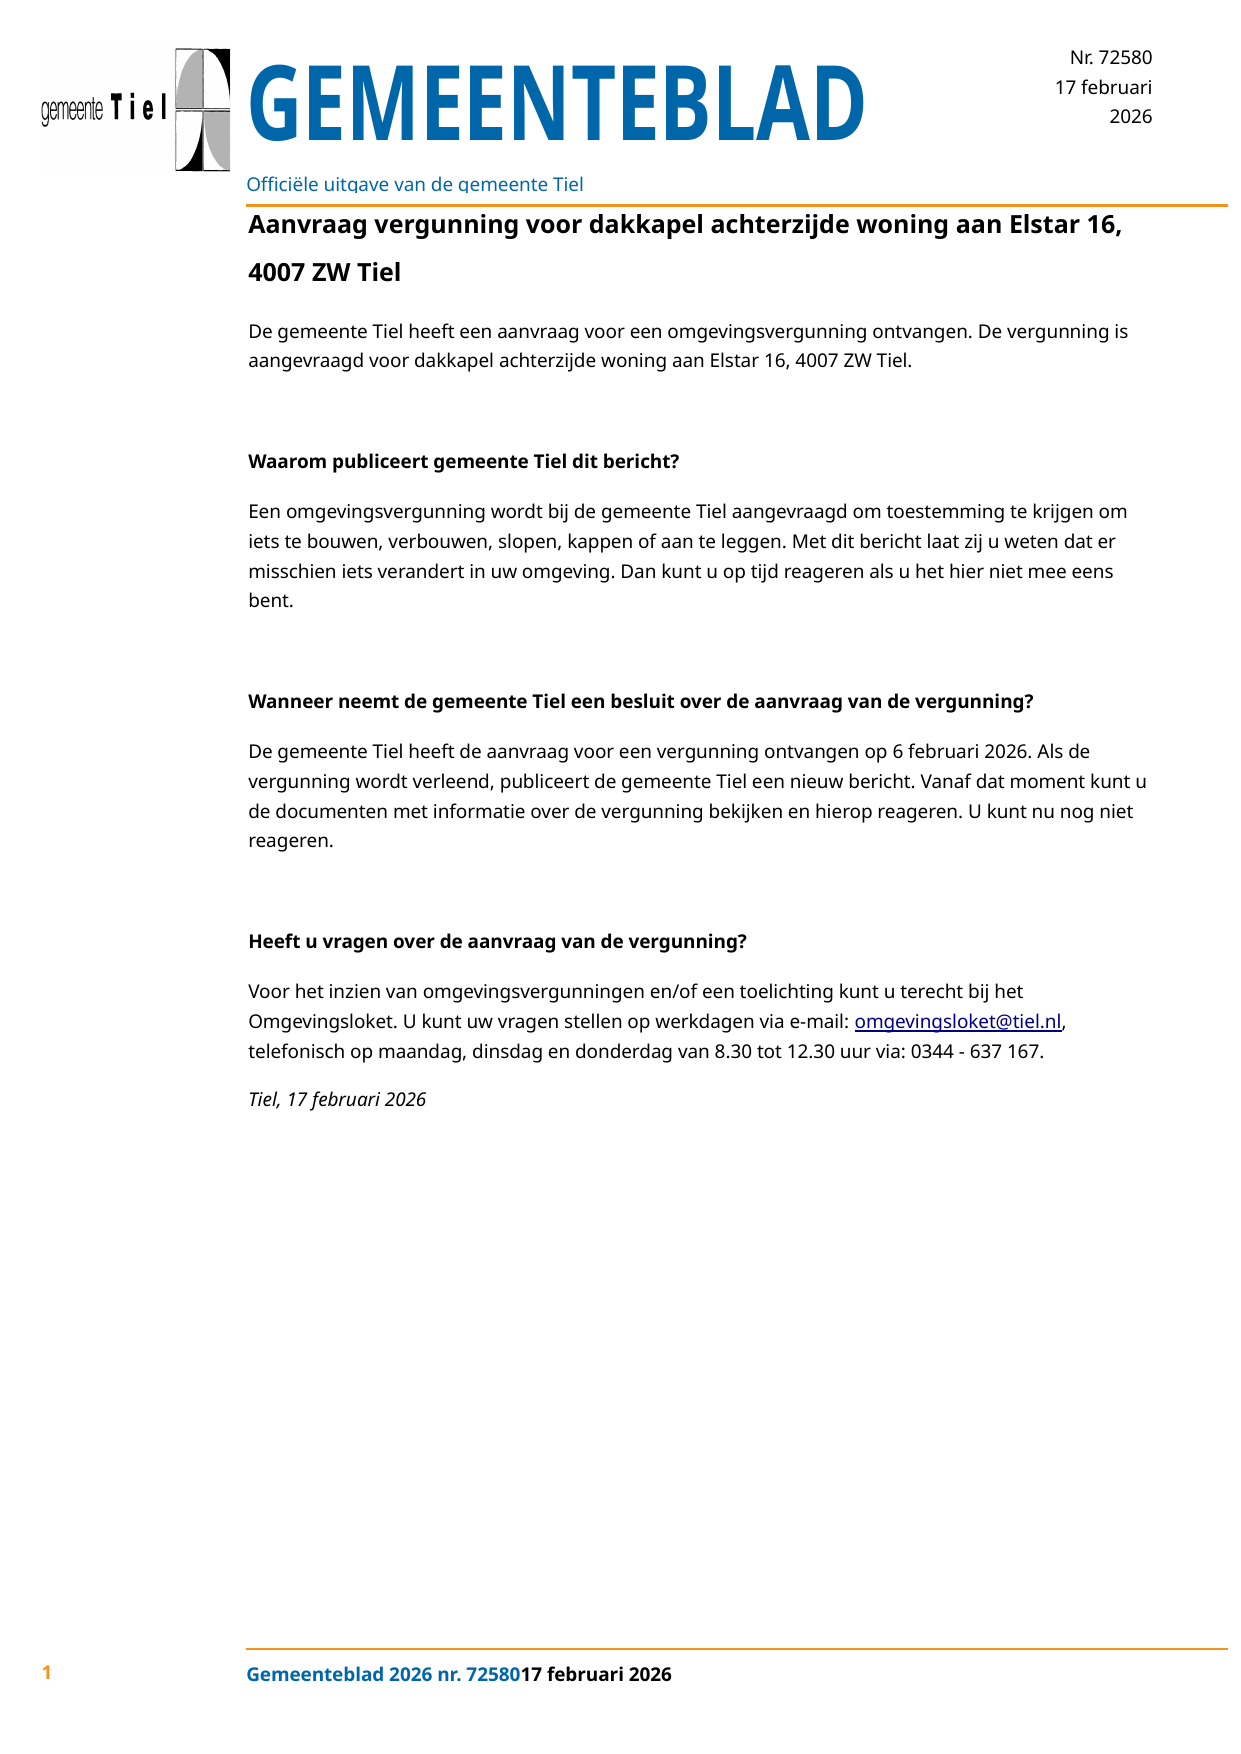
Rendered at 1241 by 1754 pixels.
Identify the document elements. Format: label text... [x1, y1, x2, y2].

text Voor het inzien van omgevingsvergunningen en/of een toelichting kunt u terecht bij het Omgevingsloket. U kunt uw vragen stellen op werkdagen via e-mail: omgevingsloket@tiel.nl, telefonisch op maandag, dinsdag en donderdag van 8.30 tot 12.30 uur via: 0344 - 637 167. [248, 979, 1152, 1064]
text De gemeente Tiel heeft de aanvraag voor een vergunning ontvangen op 6 februari 2026. Als de vergunning wordt verleend, publiceert de gemeente Tiel een nieuw bericht. Vanaf dat moment kunt u de documenten met informatie over de vergunning bekijken en hierop reageren. U kunt nu nog niet reageren. [248, 739, 1152, 853]
text Heeft u vragen over de aanvraag van de vergunning? [248, 928, 1152, 954]
picture [41, 47, 231, 172]
text Een omgevingsvergunning wordt bij de gemeente Tiel aangevraagd om toestemming te krijgen om iets te bouwen, verbouwen, slopen, kappen of aan te leggen. Met dit bericht laat zij u weten dat er misschien iets verandert in uw omgeving. Dan kunt u op tijd reageren als u het hier niet mee eens bent. [248, 499, 1152, 613]
text Aanvraag vergunning voor dakkapel achterzijde woning aan Elstar 16, 4007 ZW Tiel [248, 207, 1152, 288]
text Waarom publiceert gemeente Tiel dit bericht? [248, 448, 1152, 474]
text De gemeente Tiel heeft een aanvraag voor een omgevingsvergunning ontvangen. De vergunning is aangevraagd voor dakkapel achterzijde woning aan Elstar 16, 4007 ZW Tiel. [248, 318, 1152, 373]
text Wanneer neemt de gemeente Tiel een besluit over de aanvraag van de vergunning? [248, 688, 1152, 714]
text Tiel, 17 februari 2026 [248, 1086, 1152, 1111]
